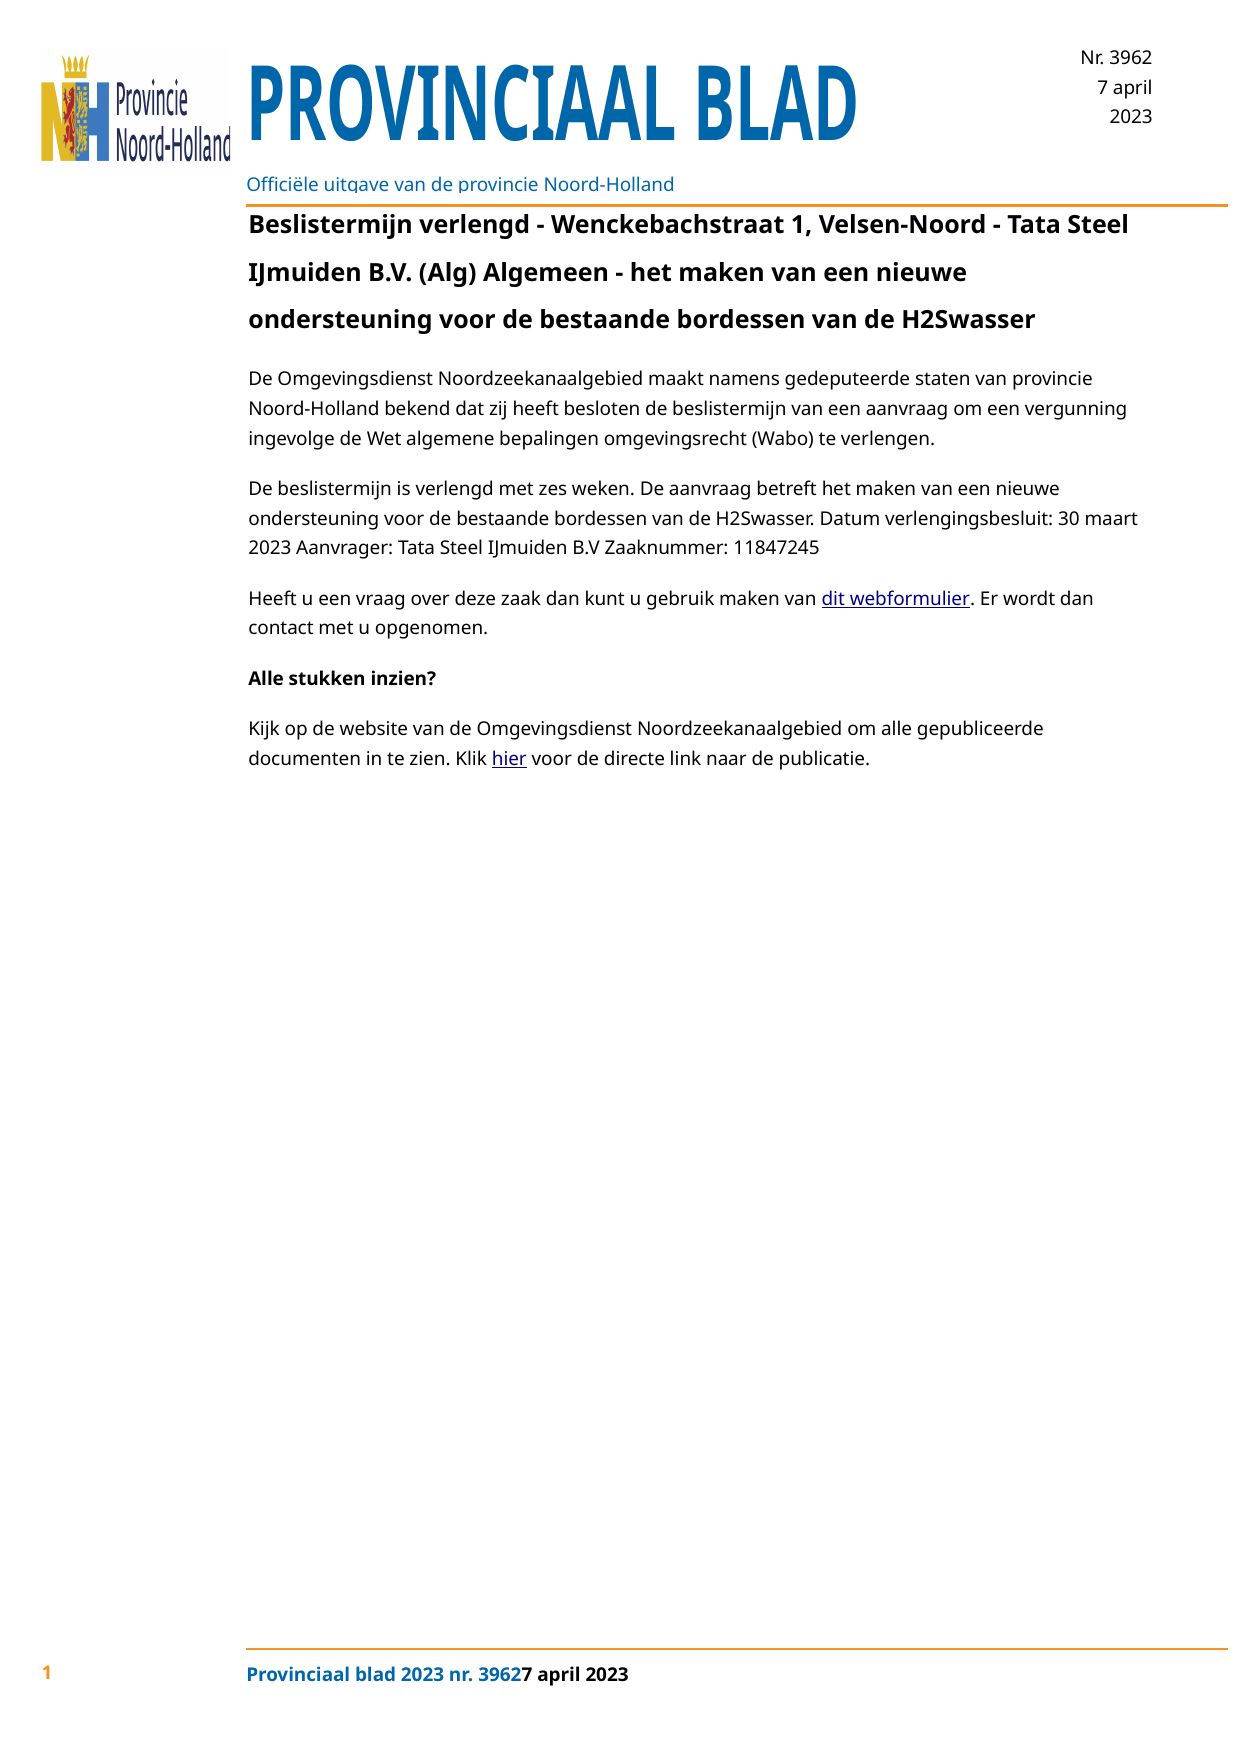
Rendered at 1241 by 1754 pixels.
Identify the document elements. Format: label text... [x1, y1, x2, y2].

text Heeft u een vraag over deze zaak dan kunt u gebruik maken van dit webformulier. Er wordt dan contact met u opgenomen. [248, 585, 1152, 640]
text Beslistermijn verlengd - Wenckebachstraat 1, Velsen-Noord - Tata Steel IJmuiden B.V. (Alg) Algemeen - het maken van een nieuwe ondersteuning voor de bestaande bordessen van de H2Swasser [248, 207, 1152, 336]
picture [41, 47, 231, 172]
text Alle stukken inzien? [248, 665, 1152, 690]
text Kijk op de website van de Omgevingsdienst Noordzeekanaalgebied om alle gepubliceerde documenten in te zien. Klik hier voor de directe link naar de publicatie. [248, 715, 1152, 770]
text De beslistermijn is verlengd met zes weken. De aanvraag betreft het maken van een nieuwe ondersteuning voor de bestaande bordessen van de H2Swasser. Datum verlengingsbesluit: 30 maart 2023 Aanvrager: Tata Steel IJmuiden B.V Zaaknummer: 11847245 [248, 475, 1152, 560]
text De Omgevingsdienst Noordzeekanaalgebied maakt namens gedeputeerde staten van provincie Noord-Holland bekend dat zij heeft besloten de beslistermijn van een aanvraag om een vergunning ingevolge de Wet algemene bepalingen omgevingsrecht (Wabo) te verlengen. [248, 366, 1152, 450]
